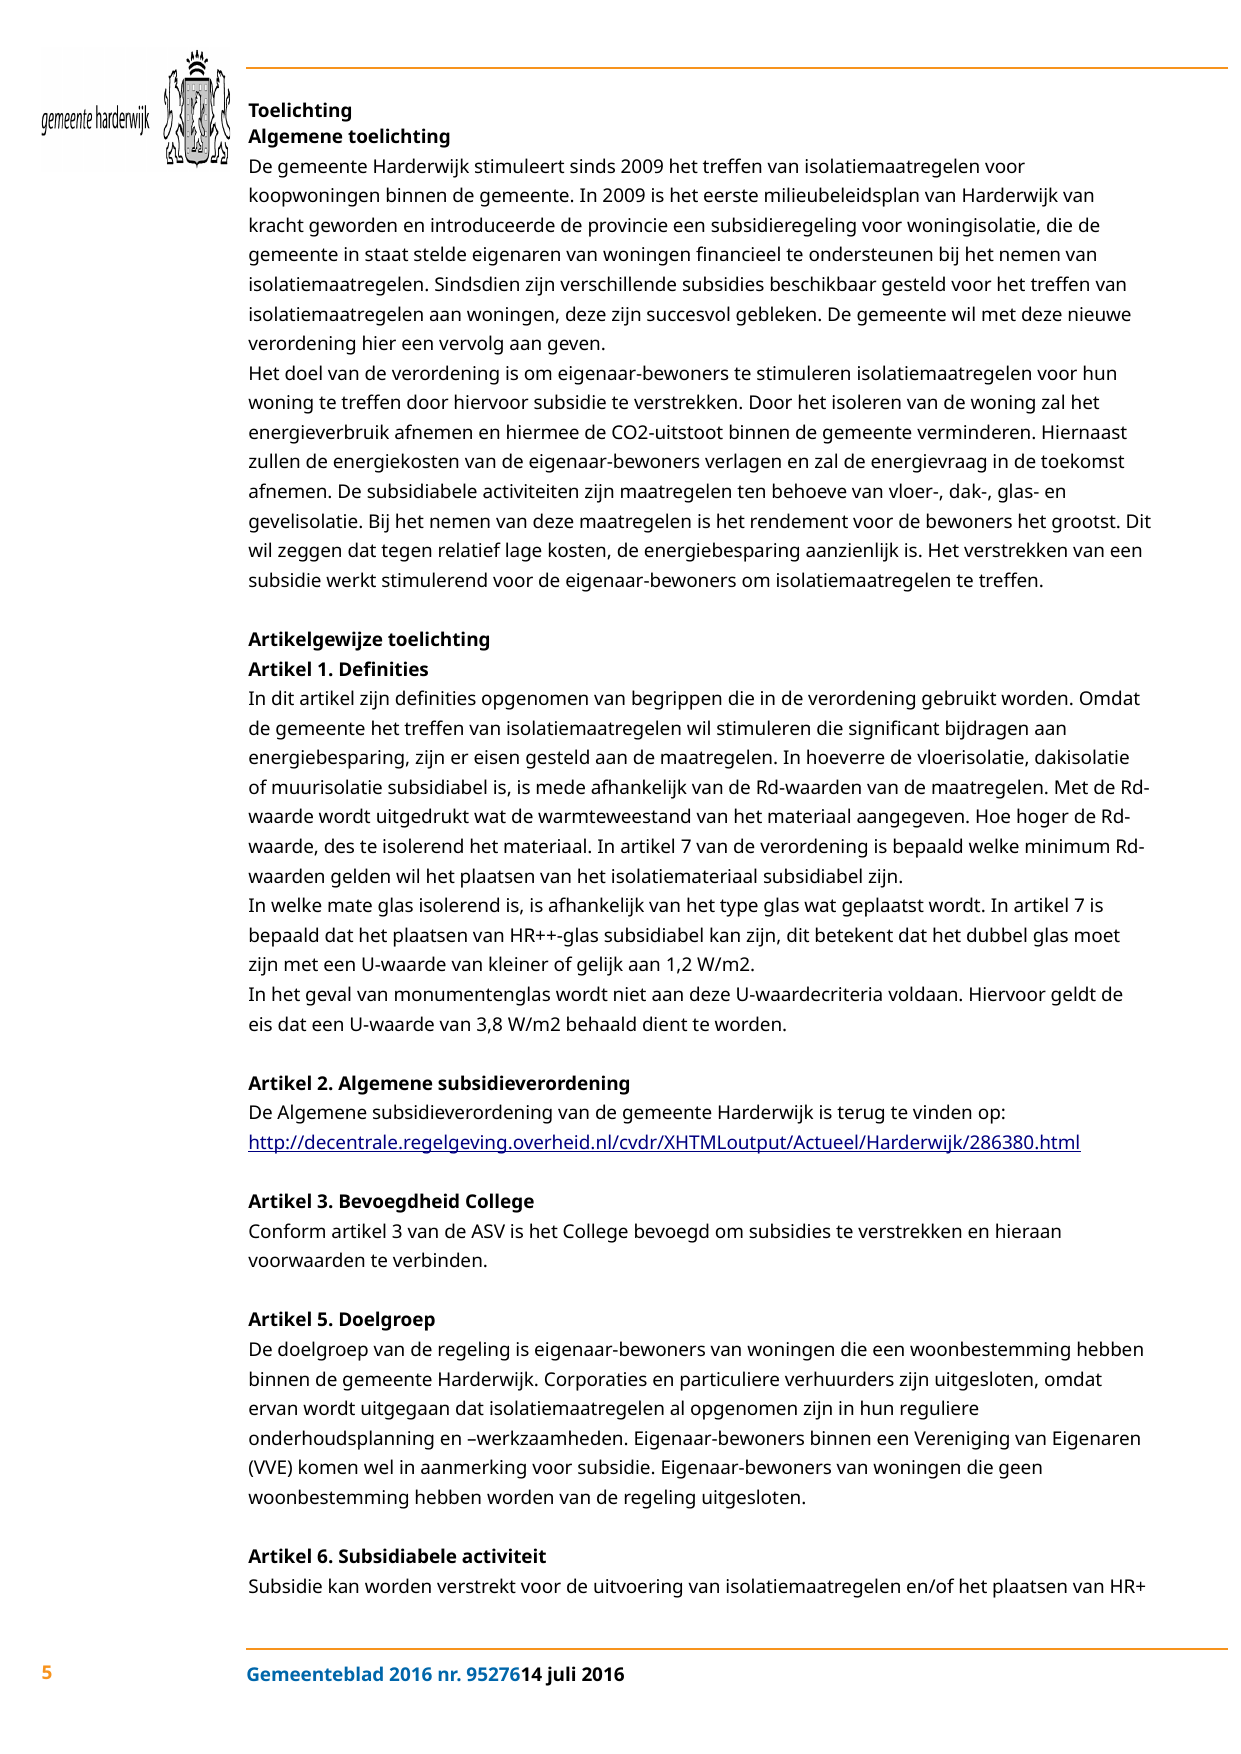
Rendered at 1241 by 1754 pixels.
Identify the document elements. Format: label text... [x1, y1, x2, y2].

text http://decentrale.regelgeving.overheid.nl/cvdr/XHTMLoutput/Actueel/Harderwijk/286380.html [248, 1129, 1152, 1155]
text De doelgroep van de regeling is eigenaar-bewoners van woningen die een woonbestemming hebben binnen de gemeente Harderwijk. Corporaties en particuliere verhuurders zijn uitgesloten, omdat ervan wordt uitgegaan dat isolatiemaatregelen al opgenomen zijn in hun reguliere onderhoudsplanning en –werkzaamheden. Eigenaar-bewoners binnen een Vereniging van Eigenaren (VVE) komen wel in aanmerking voor subsidie. Eigenaar-bewoners van woningen die geen woonbestemming hebben worden van de regeling uitgesloten. [248, 1336, 1152, 1510]
text In welke mate glas isolerend is, is afhankelijk van het type glas wat geplaatst wordt. In artikel 7 is bepaald dat het plaatsen van HR++-glas subsidiabel kan zijn, dit betekent dat het dubbel glas moet zijn met een U-waarde van kleiner of gelijk aan 1,2 W/m2. [248, 892, 1152, 977]
text Artikel 2. Algemene subsidieverordening [248, 1070, 1152, 1096]
text Artikel 6. Subsidiabele activiteit [248, 1543, 1152, 1569]
text Het doel van de verordening is om eigenaar-bewoners te stimuleren isolatiemaatregelen voor hun woning te treffen door hiervoor subsidie te verstrekken. Door het isoleren van de woning zal het energieverbruik afnemen en hiermee de CO2-uitstoot binnen de gemeente verminderen. Hiernaast zullen de energiekosten van de eigenaar-bewoners verlagen en zal de energievraag in de toekomst afnemen. De subsidiabele activiteiten zijn maatregelen ten behoeve van vloer-, dak-, glas- en gevelisolatie. Bij het nemen van deze maatregelen is het rendement voor de bewoners het grootst. Dit wil zeggen dat tegen relatief lage kosten, de energiebesparing aanzienlijk is. Het verstrekken van een subsidie werkt stimulerend voor de eigenaar-bewoners om isolatiemaatregelen te treffen. [248, 360, 1152, 593]
text Algemene toelichting [248, 123, 1152, 149]
text Subsidie kan worden verstrekt voor de uitvoering van isolatiemaatregelen en/of het plaatsen van HR+ [248, 1573, 1152, 1599]
text In het geval van monumentenglas wordt niet aan deze U-waardecriteria voldaan. Hiervoor geldt de eis dat een U-waarde van 3,8 W/m2 behaald dient te worden. [248, 981, 1152, 1037]
text Artikel 5. Doelgroep [248, 1307, 1152, 1332]
text Toelichting [248, 95, 1152, 123]
text In dit artikel zijn definities opgenomen van begrippen die in de verordening gebruikt worden. Omdat de gemeente het treffen van isolatiemaatregelen wil stimuleren die significant bijdragen aan energiebesparing, zijn er eisen gesteld aan de maatregelen. In hoeverre de vloerisolatie, dakisolatie of muurisolatie subsidiabel is, is mede afhankelijk van de Rd-waarden van de maatregelen. Met de Rd-waarde wordt uitgedrukt wat de warmteweestand van het materiaal aangegeven. Hoe hoger de Rd-waarde, des te isolerend het materiaal. In artikel 7 van de verordening is bepaald welke minimum Rd-waarden gelden wil het plaatsen van het isolatiemateriaal subsidiabel zijn. [248, 685, 1152, 889]
text Artikelgewijze toelichting [248, 626, 1152, 652]
text De gemeente Harderwijk stimuleert sinds 2009 het treffen van isolatiemaatregelen voor koopwoningen binnen de gemeente. In 2009 is het eerste milieubeleidsplan van Harderwijk van kracht geworden en introduceerde de provincie een subsidieregeling voor woningisolatie, die de gemeente in staat stelde eigenaren van woningen financieel te ondersteunen bij het nemen van isolatiemaatregelen. Sindsdien zijn verschillende subsidies beschikbaar gesteld voor het treffen van isolatiemaatregelen aan woningen, deze zijn succesvol gebleken. De gemeente wil met deze nieuwe verordening hier een vervolg aan geven. [248, 153, 1152, 356]
text Conform artikel 3 van de ASV is het College bevoegd om subsidies te verstrekken en hieraan voorwaarden te verbinden. [248, 1218, 1152, 1273]
picture [41, 47, 231, 172]
text De Algemene subsidieverordening van de gemeente Harderwijk is terug te vinden op: [248, 1099, 1152, 1125]
text Artikel 1. Definities [248, 656, 1152, 682]
text Artikel 3. Bevoegdheid College [248, 1188, 1152, 1214]
